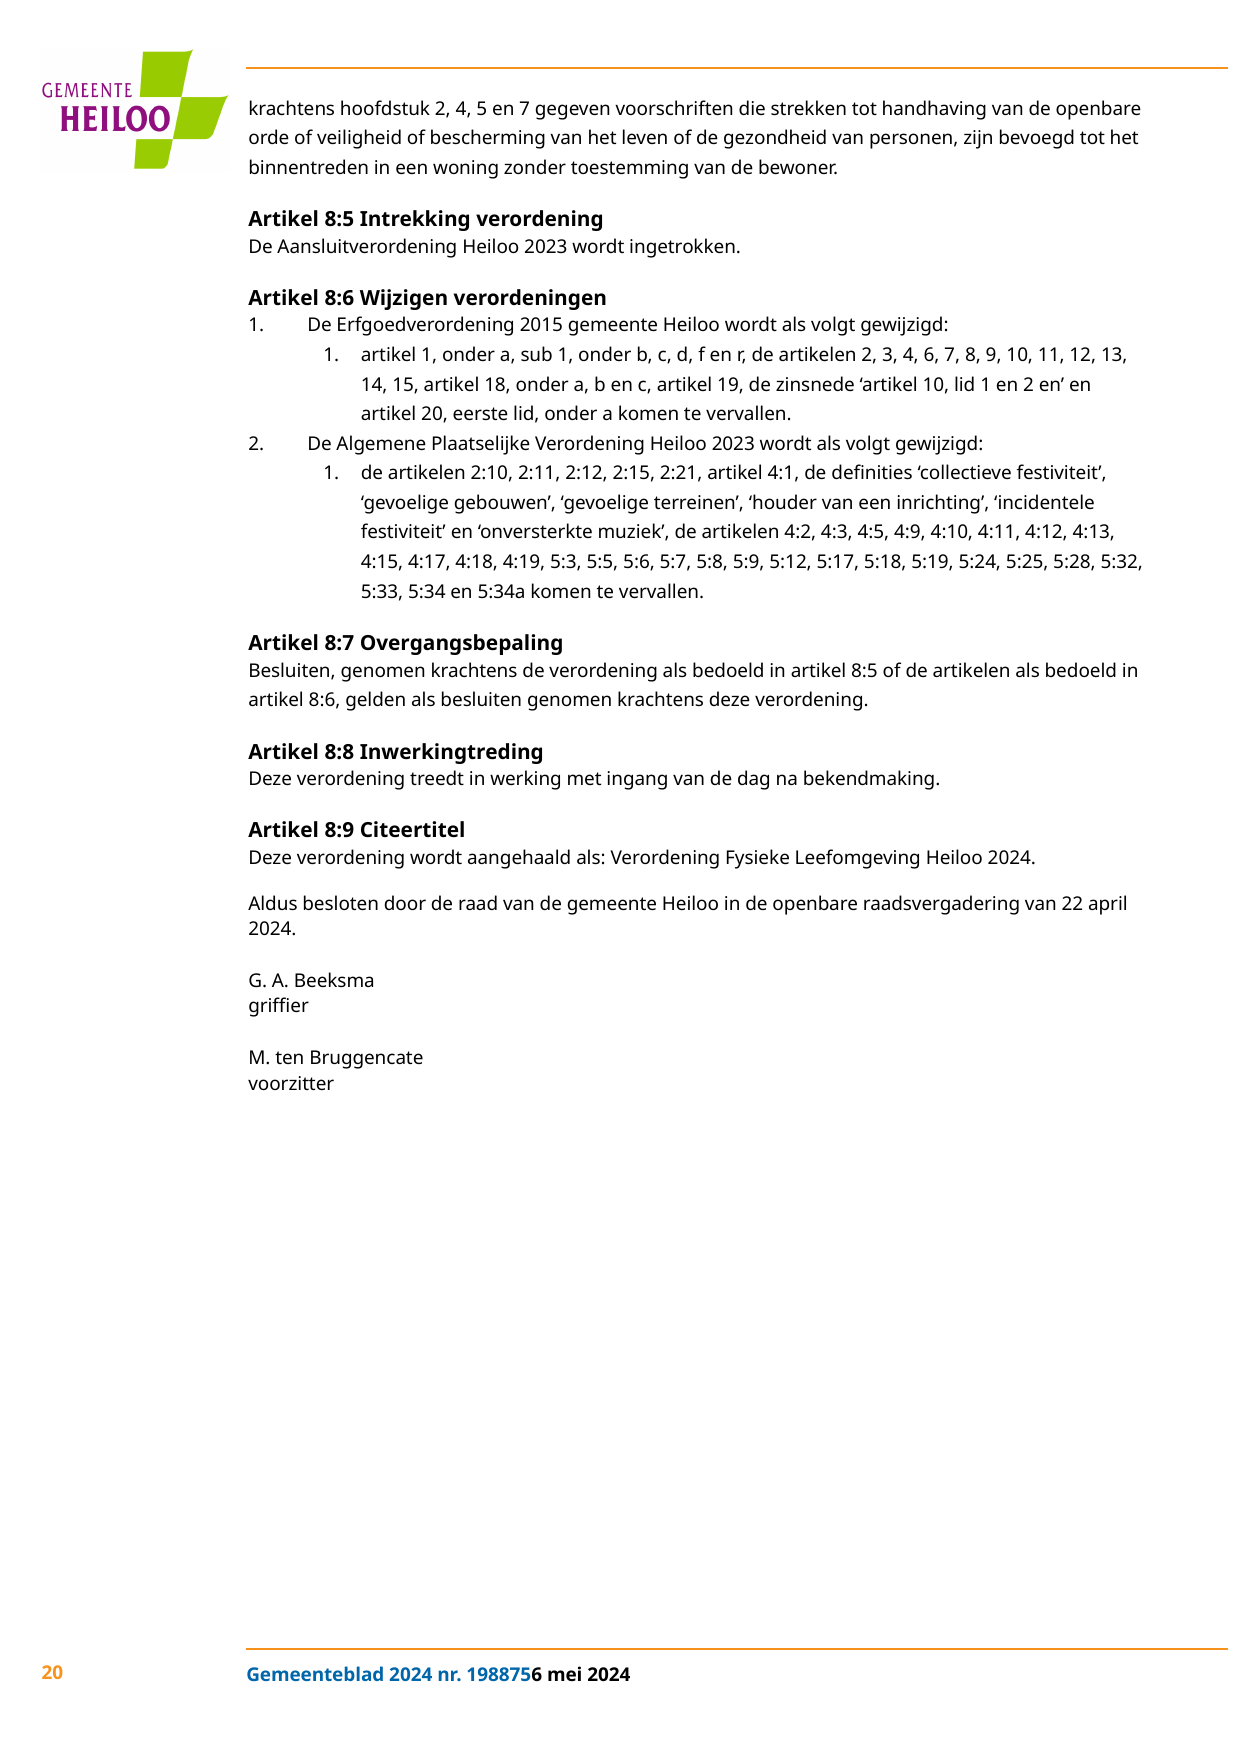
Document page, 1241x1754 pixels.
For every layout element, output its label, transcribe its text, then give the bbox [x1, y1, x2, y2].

text voorzitter [248, 1070, 1152, 1096]
text Besluiten, genomen krachtens de verordening als bedoeld in artikel 8:5 of de artikelen als bedoeld in artikel 8:6, gelden als besluiten genomen krachtens deze verordening. [248, 657, 1152, 712]
text G. A. Beeksma [248, 967, 1152, 993]
text Artikel 8:5 Intrekking verordening [248, 204, 1152, 233]
text Deze verordening wordt aangehaald als: Verordening Fysieke Leefomgeving Heiloo 2024. [248, 844, 1152, 870]
text De Aansluitverordening Heiloo 2023 wordt ingetrokken. [248, 233, 1152, 258]
list de artikelen 2:10, 2:11, 2:12, 2:15, 2:21, artikel 4:1, de definities ‘collectieve festiviteit’, ‘gevoelige gebouwen’, ‘gevoelige terreinen’, ‘houder van een inrichting’, ‘incidentele festiviteit’ en ‘onversterkte muziek’, de artikelen 4:2, 4:3, 4:5, 4:9, 4:10, 4:11, 4:12, 4:13, 4:15, 4:17, 4:18, 4:19, 5:3, 5:5, 5:6, 5:7, 5:8, 5:9, 5:12, 5:17, 5:18, 5:19, 5:24, 5:25, 5:28, 5:32, 5:33, 5:34 en 5:34a komen te vervallen. [323, 459, 1152, 604]
text Aldus besloten door de raad van de gemeente Heiloo in de openbare raadsvergadering van 22 april 2024. [248, 890, 1152, 941]
text M. ten Bruggencate [248, 1044, 1152, 1070]
text Artikel 8:6 Wijzigen verordeningen [248, 283, 1152, 312]
list De Algemene Plaatselijke Verordening Heiloo 2023 wordt als volgt gewijzigd: [248, 430, 1152, 456]
text Artikel 8:9 Citeertitel [248, 816, 1152, 844]
list De Erfgoedverordening 2015 gemeente Heiloo wordt als volgt gewijzigd: [248, 312, 1152, 337]
text Artikel 8:8 Inwerkingtreding [248, 737, 1152, 765]
text krachtens hoofdstuk 2, 4, 5 en 7 gegeven voorschriften die strekken tot handhaving van de openbare orde of veiligheid of bescherming van het leven of de gezondheid van personen, zijn bevoegd tot het binnentreden in een woning zonder toestemming van de bewoner. [248, 95, 1152, 180]
picture [41, 47, 231, 172]
text Deze verordening treedt in werking met ingang van de dag na bekendmaking. [248, 765, 1152, 791]
text Artikel 8:7 Overgangsbepaling [248, 628, 1152, 657]
list artikel 1, onder a, sub 1, onder b, c, d, f en r, de artikelen 2, 3, 4, 6, 7, 8, 9, 10, 11, 12, 13, 14, 15, artikel 18, onder a, b en c, artikel 19, de zinsnede ‘artikel 10, lid 1 en 2 en’ en artikel 20, eerste lid, onder a komen te vervallen. [323, 341, 1152, 426]
text griffier [248, 993, 1152, 1018]
